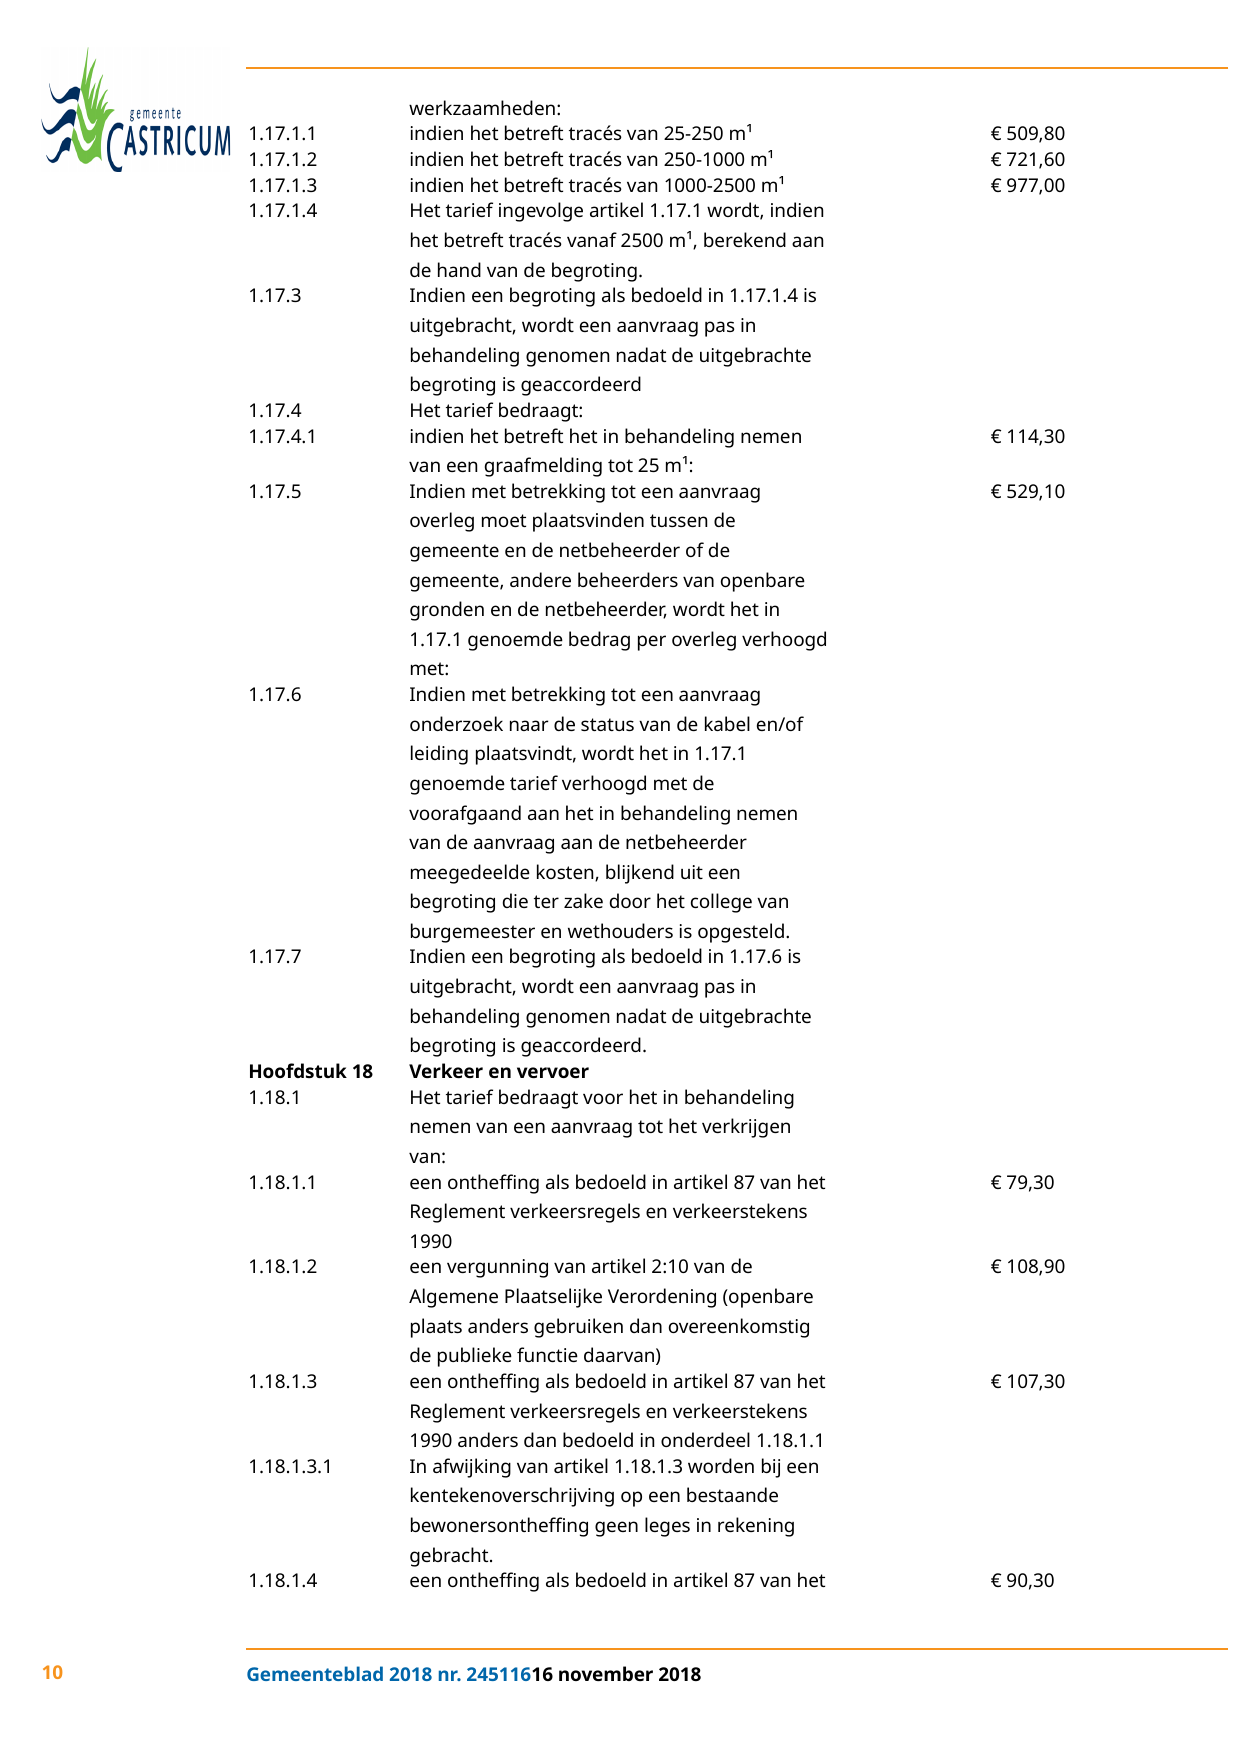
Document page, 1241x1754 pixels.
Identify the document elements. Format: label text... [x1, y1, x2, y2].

table_cell € 509,80 [991, 121, 1152, 146]
table_cell [829, 198, 991, 283]
table_cell 1.17.7 [248, 944, 409, 1058]
table_cell [829, 146, 991, 172]
table_cell Het tarief bedraagt voor het in behandeling nemen van een aanvraag tot het verkrijgen van: [409, 1084, 829, 1169]
table_cell [829, 1254, 991, 1368]
table_cell € 721,60 [991, 146, 1152, 172]
table_cell Indien met betrekking tot een aanvraag onderzoek naar de status van de kabel en/of leiding plaatsvindt, wordt het in 1.17.1 genoemde tarief verhoogd met de voorafgaand aan het in behandeling nemen van de aanvraag aan de netbeheerder meegedeelde kosten, blijkend uit een begroting die ter zake door het college van burgemeester en wethouders is opgesteld. [409, 681, 829, 944]
table_cell [991, 944, 1152, 1058]
table_cell [829, 1368, 991, 1453]
table_cell [829, 283, 991, 397]
table_cell indien het betreft tracés van 1000-2500 m¹ [409, 172, 829, 198]
table_cell € 79,30 [991, 1169, 1152, 1254]
table_cell [991, 95, 1152, 121]
table_cell 1.17.1.4 [248, 198, 409, 283]
table_cell [829, 397, 991, 423]
table_cell 1.18.1.3.1 [248, 1453, 409, 1568]
table_cell [829, 478, 991, 681]
table_cell Hoofdstuk 18 [248, 1058, 409, 1084]
table_cell [829, 1568, 991, 1593]
table_cell een ontheffing als bedoeld in artikel 87 van het Reglement verkeersregels en verkeerstekens 1990 [409, 1169, 829, 1254]
table_cell 1.17.3 [248, 283, 409, 397]
table_cell 1.18.1 [248, 1084, 409, 1169]
table_cell een ontheffing als bedoeld in artikel 87 van het Reglement verkeersregels en verkeerstekens 1990 anders dan bedoeld in onderdeel 1.18.1.1 [409, 1368, 829, 1453]
table_cell € 977,00 [991, 172, 1152, 198]
table_cell [829, 95, 991, 121]
table_cell [248, 95, 409, 121]
table_cell [991, 283, 1152, 397]
table_cell [991, 1084, 1152, 1169]
table_cell € 529,10 [991, 478, 1152, 681]
table_cell 1.17.4 [248, 397, 409, 423]
table_cell 1.18.1.3 [248, 1368, 409, 1453]
picture [41, 47, 231, 172]
table_cell [829, 1453, 991, 1568]
table_cell [829, 1084, 991, 1169]
table_cell [829, 944, 991, 1058]
table_cell 1.18.1.4 [248, 1568, 409, 1593]
table_cell indien het betreft tracés van 25-250 m¹ [409, 121, 829, 146]
table_cell indien het betreft het in behandeling nemen van een graafmelding tot 25 m¹: [409, 423, 829, 478]
table_cell 1.17.5 [248, 478, 409, 681]
table_cell € 108,90 [991, 1254, 1152, 1368]
table_cell € 114,30 [991, 423, 1152, 478]
table_cell [991, 198, 1152, 283]
table_cell Indien een begroting als bedoeld in 1.17.6 is uitgebracht, wordt een aanvraag pas in behandeling genomen nadat de uitgebrachte begroting is geaccordeerd. [409, 944, 829, 1058]
table_cell [829, 172, 991, 198]
table_cell Het tarief bedraagt: [409, 397, 829, 423]
table_cell [829, 1058, 991, 1084]
table_cell een vergunning van artikel 2:10 van de Algemene Plaatselijke Verordening (openbare plaats anders gebruiken dan overeenkomstig de publieke functie daarvan) [409, 1254, 829, 1368]
table_cell 1.17.1.1 [248, 121, 409, 146]
table_cell [991, 1453, 1152, 1568]
table_cell € 90,30 [991, 1568, 1152, 1593]
table_cell 1.18.1.1 [248, 1169, 409, 1254]
table_cell [991, 1058, 1152, 1084]
table_cell 1.17.4.1 [248, 423, 409, 478]
table_cell een ontheffing als bedoeld in artikel 87 van het [409, 1568, 829, 1593]
table_cell Indien een begroting als bedoeld in 1.17.1.4 is uitgebracht, wordt een aanvraag pas in behandeling genomen nadat de uitgebrachte begroting is geaccordeerd [409, 283, 829, 397]
table_cell In afwijking van artikel 1.18.1.3 worden bij een kentekenoverschrijving op een bestaande bewonersontheffing geen leges in rekening gebracht. [409, 1453, 829, 1568]
table_cell indien het betreft tracés van 250-1000 m¹ [409, 146, 829, 172]
table_cell 1.18.1.2 [248, 1254, 409, 1368]
table_cell [829, 121, 991, 146]
table_cell [991, 397, 1152, 423]
table_cell [829, 1169, 991, 1254]
table_cell 1.17.1.3 [248, 172, 409, 198]
table_cell Het tarief ingevolge artikel 1.17.1 wordt, indien het betreft tracés vanaf 2500 m¹, berekend aan de hand van de begroting. [409, 198, 829, 283]
table_cell [829, 681, 991, 944]
table_cell werkzaamheden: [409, 95, 829, 121]
table_cell 1.17.1.2 [248, 146, 409, 172]
table_cell [829, 423, 991, 478]
table_cell Indien met betrekking tot een aanvraag overleg moet plaatsvinden tussen de gemeente en de netbeheerder of de gemeente, andere beheerders van openbare gronden en de netbeheerder, wordt het in 1.17.1 genoemde bedrag per overleg verhoogd met: [409, 478, 829, 681]
table_cell € 107,30 [991, 1368, 1152, 1453]
table_cell Verkeer en vervoer [409, 1058, 829, 1084]
table_cell 1.17.6 [248, 681, 409, 944]
table_cell [991, 681, 1152, 944]
